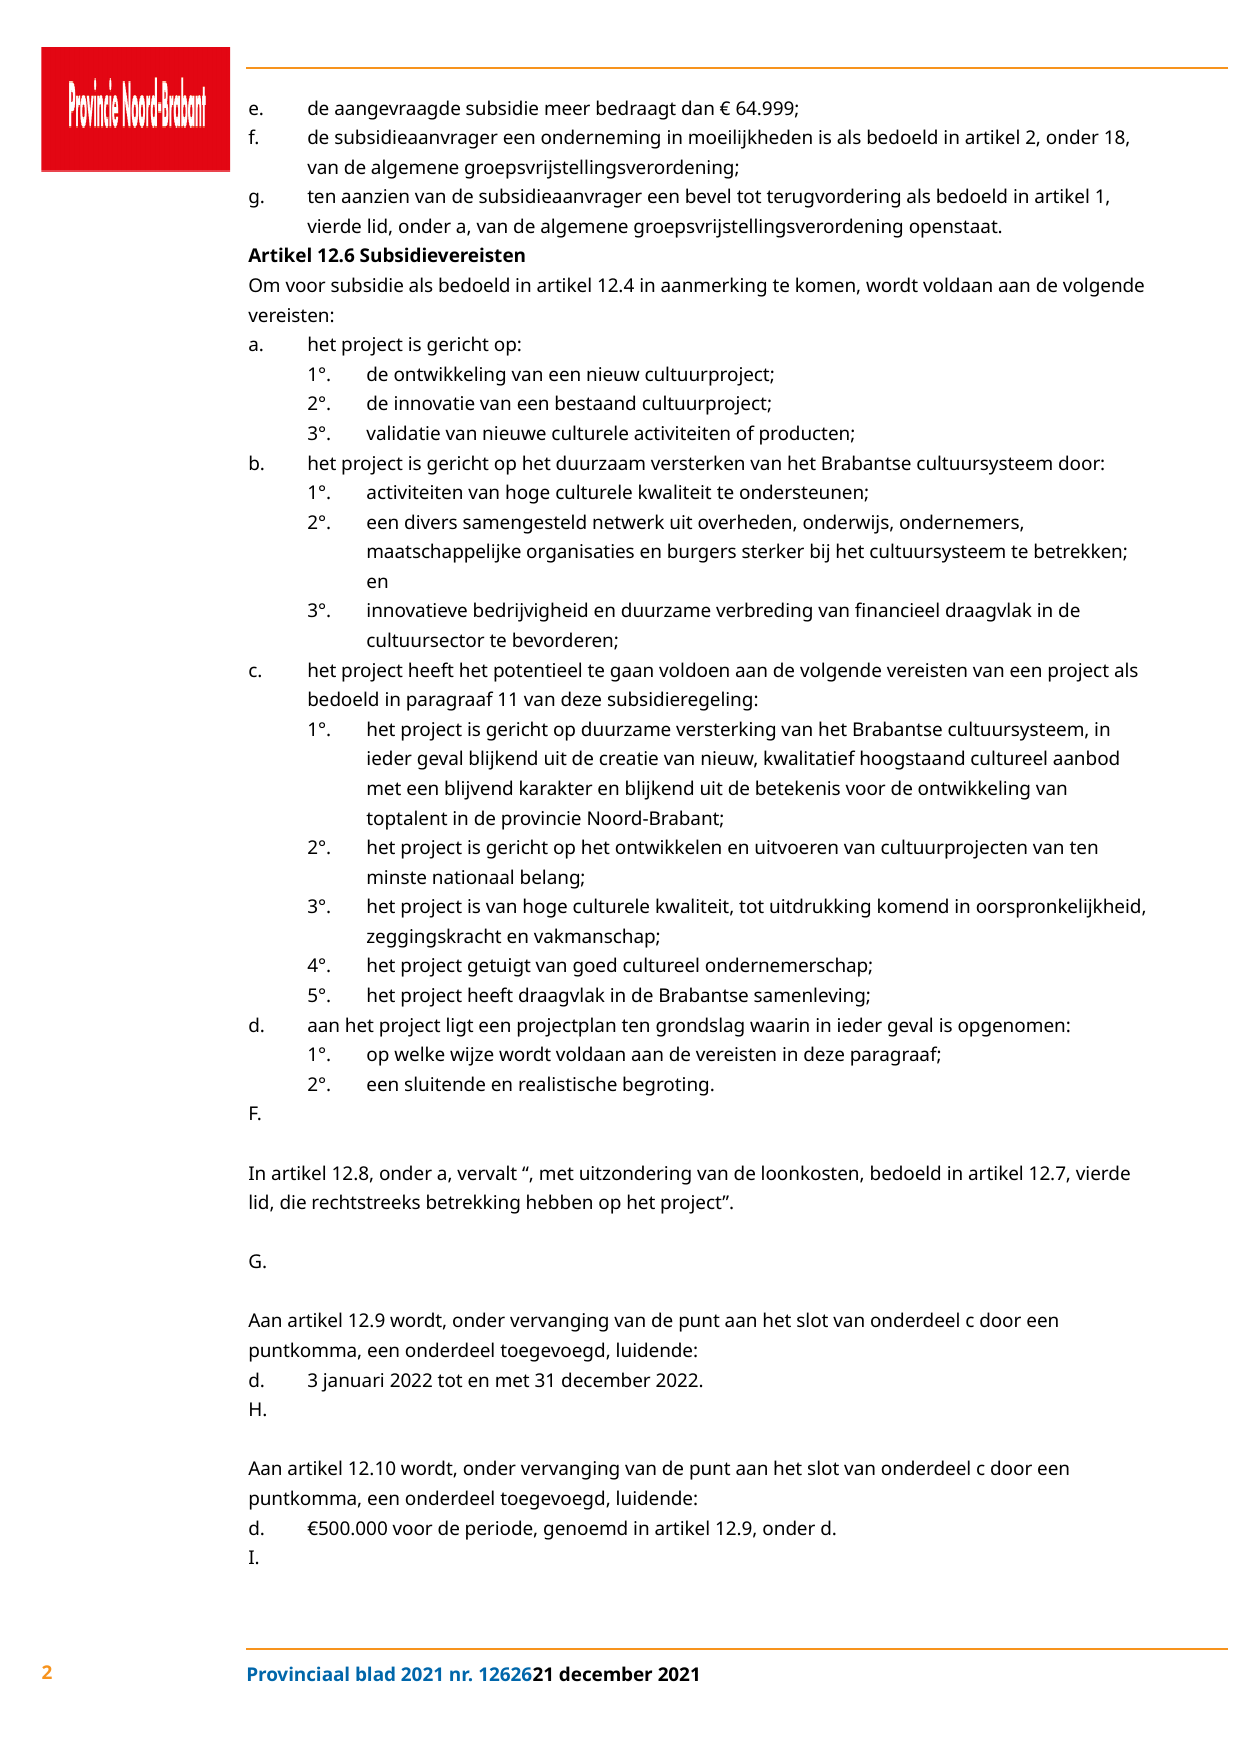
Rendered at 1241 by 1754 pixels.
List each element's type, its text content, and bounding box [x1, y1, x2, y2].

list aan het project ligt een projectplan ten grondslag waarin in ieder geval is opgenomen: [248, 1012, 1152, 1038]
list €500.000 voor de periode, genoemd in artikel 12.9, onder d. [248, 1515, 1152, 1541]
text I. [248, 1544, 1152, 1570]
picture [41, 47, 231, 172]
list het project heeft draagvlak in de Brabantse samenleving; [307, 982, 1152, 1008]
list ten aanzien van de subsidieaanvrager een bevel tot terugvordering als bedoeld in artikel 1, vierde lid, onder a, van de algemene groepsvrijstellingsverordening openstaat. [248, 183, 1152, 239]
list de subsidieaanvrager een onderneming in moeilijkheden is als bedoeld in artikel 2, onder 18, van de algemene groepsvrijstellingsverordening; [248, 124, 1152, 180]
list op welke wijze wordt voldaan aan de vereisten in deze paragraaf; [307, 1041, 1152, 1067]
text F. [248, 1101, 1152, 1126]
text H. [248, 1396, 1152, 1422]
list 3 januari 2022 tot en met 31 december 2022. [248, 1367, 1152, 1393]
text Om voor subsidie als bedoeld in artikel 12.4 in aanmerking te komen, wordt voldaan aan de volgende vereisten: [248, 272, 1152, 328]
list een sluitende en realistische begroting. [307, 1071, 1152, 1097]
list activiteiten van hoge culturele kwaliteit te ondersteunen; [307, 479, 1152, 505]
list het project is gericht op: [248, 331, 1152, 357]
text Aan artikel 12.10 wordt, onder vervanging van de punt aan het slot van onderdeel c door een puntkomma, een onderdeel toegevoegd, luidende: [248, 1456, 1152, 1511]
list validatie van nieuwe culturele activiteiten of producten; [307, 420, 1152, 446]
list het project is gericht op het duurzaam versterken van het Brabantse cultuursysteem door: [248, 450, 1152, 476]
list het project is van hoge culturele kwaliteit, tot uitdrukking komend in oorspronkelijkheid, zeggingskracht en vakmanschap; [307, 893, 1152, 949]
text Artikel 12.6 Subsidievereisten [248, 243, 1152, 268]
text Aan artikel 12.9 wordt, onder vervanging van de punt aan het slot van onderdeel c door een puntkomma, een onderdeel toegevoegd, luidende: [248, 1308, 1152, 1363]
list de innovatie van een bestaand cultuurproject; [307, 391, 1152, 416]
list het project is gericht op het ontwikkelen en uitvoeren van cultuurprojecten van ten minste nationaal belang; [307, 834, 1152, 890]
list een divers samengesteld netwerk uit overheden, onderwijs, ondernemers, maatschappelijke organisaties en burgers sterker bij het cultuursysteem te betrekken; en [307, 509, 1152, 594]
list de ontwikkeling van een nieuw cultuurproject; [307, 361, 1152, 387]
list innovatieve bedrijvigheid en duurzame verbreding van financieel draagvlak in de cultuursector te bevorderen; [307, 598, 1152, 653]
list het project is gericht op duurzame versterking van het Brabantse cultuursysteem, in ieder geval blijkend uit de creatie van nieuw, kwalitatief hoogstaand cultureel aanbod met een blijvend karakter en blijkend uit de betekenis voor de ontwikkeling van toptalent in de provincie Noord-Brabant; [307, 716, 1152, 831]
list het project getuigt van goed cultureel ondernemerschap; [307, 953, 1152, 978]
text In artikel 12.8, onder a, vervalt “, met uitzondering van de loonkosten, bedoeld in artikel 12.7, vierde lid, die rechtstreeks betrekking hebben op het project”. [248, 1160, 1152, 1215]
list het project heeft het potentieel te gaan voldoen aan de volgende vereisten van een project als bedoeld in paragraaf 11 van deze subsidieregeling: [248, 657, 1152, 712]
text G. [248, 1248, 1152, 1274]
list de aangevraagde subsidie meer bedraagt dan € 64.999; [248, 95, 1152, 121]
